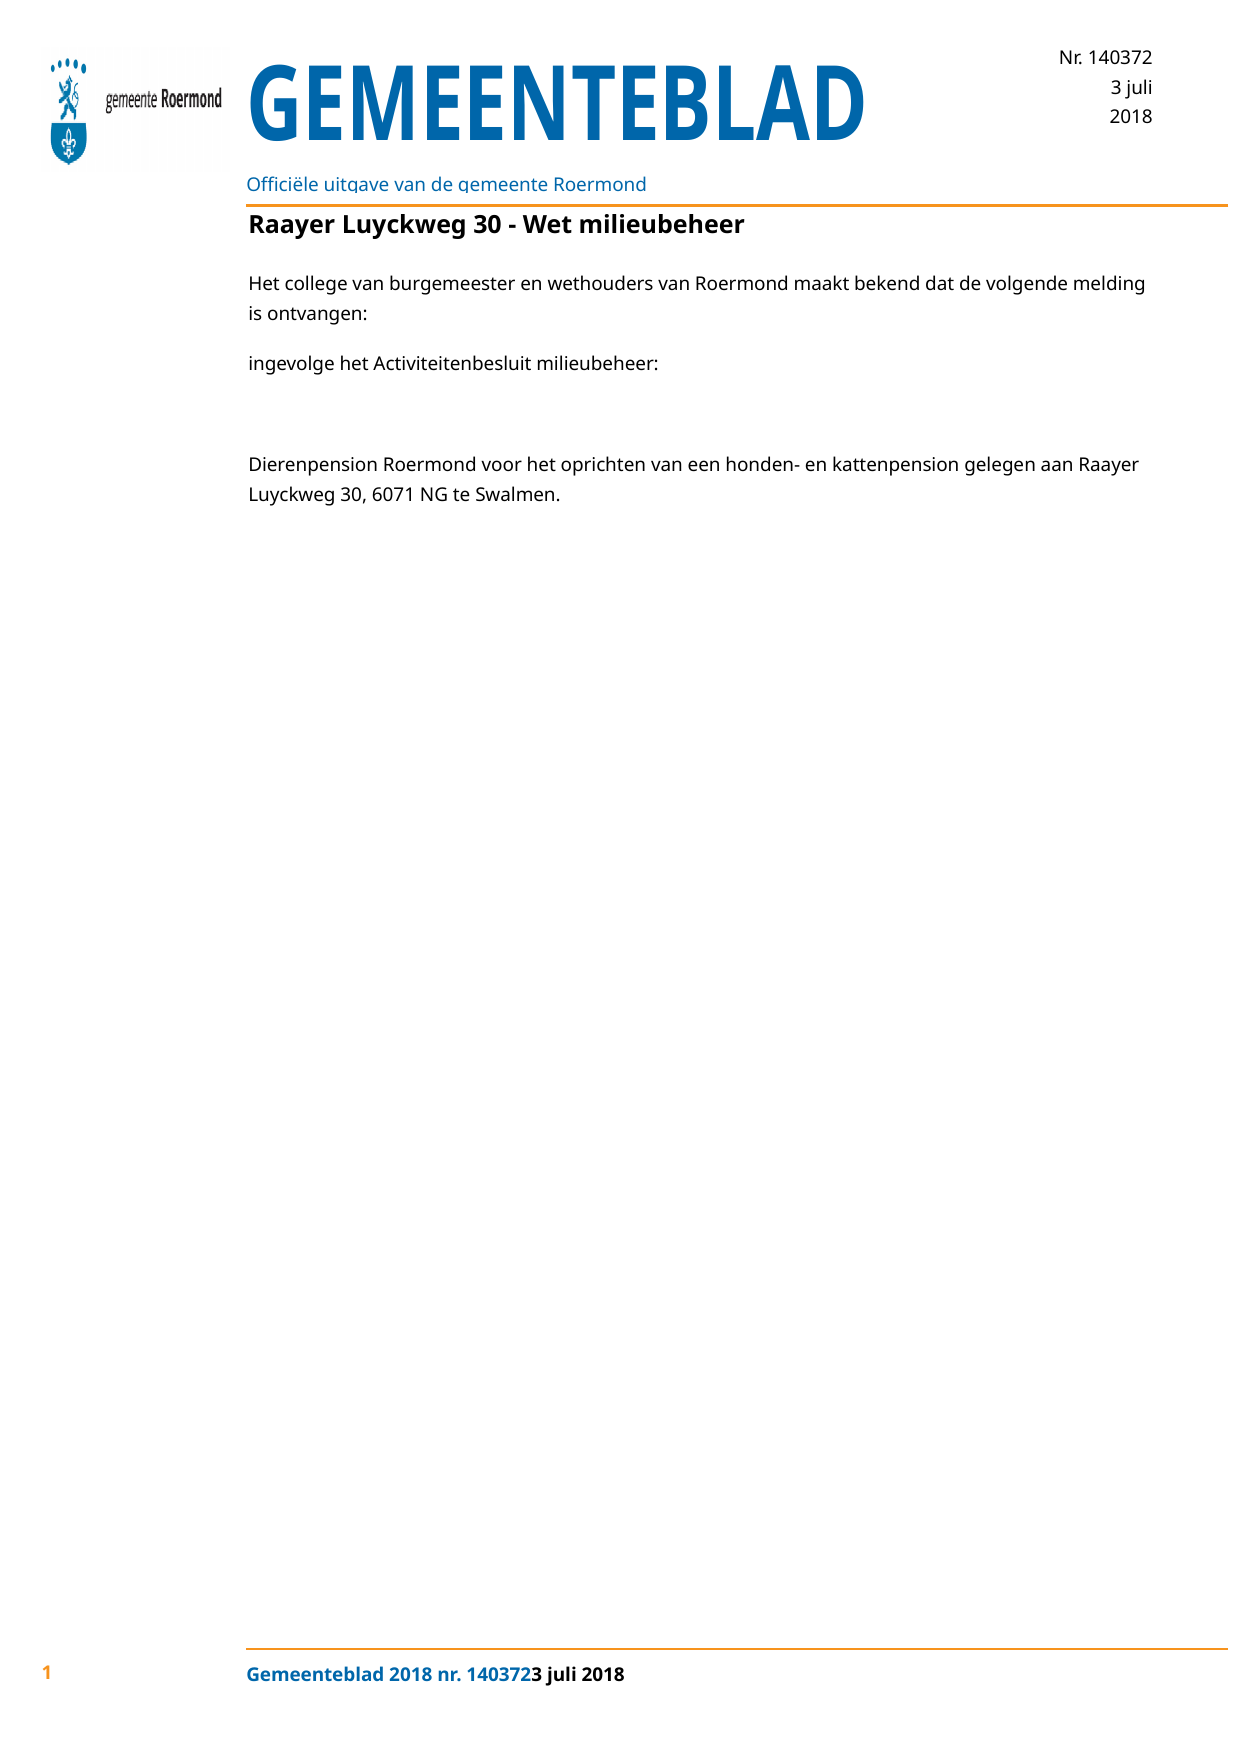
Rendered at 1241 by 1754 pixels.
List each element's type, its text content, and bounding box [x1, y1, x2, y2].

picture [41, 47, 231, 172]
text ingevolge het Activiteitenbesluit milieubeheer: [248, 350, 1152, 376]
text Raayer Luyckweg 30 - Wet milieubeheer [248, 207, 1152, 241]
text Het college van burgemeester en wethouders van Roermond maakt bekend dat de volgende melding is ontvangen: [248, 270, 1152, 326]
text Dierenpension Roermond voor het oprichten van een honden- en kattenpension gelegen aan Raayer Luyckweg 30, 6071 NG te Swalmen. [248, 451, 1152, 506]
